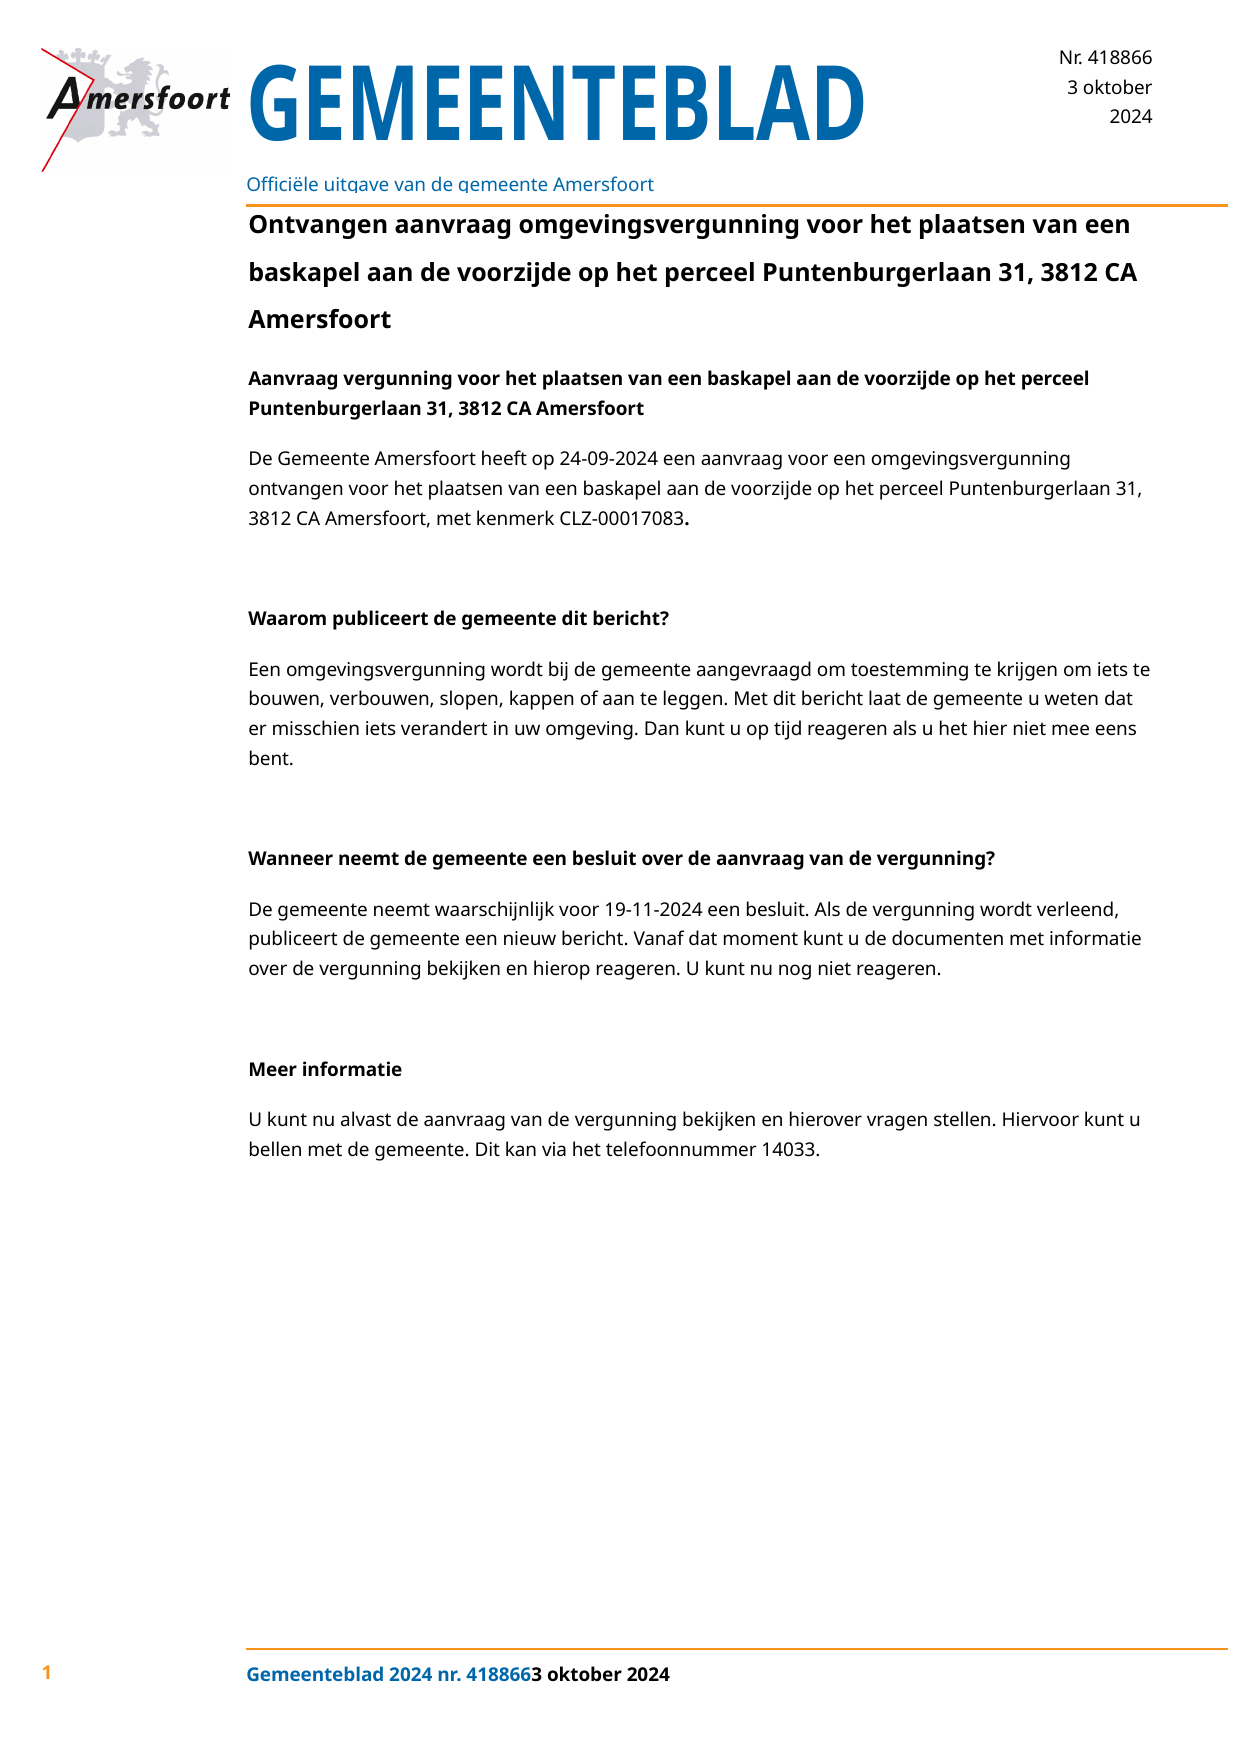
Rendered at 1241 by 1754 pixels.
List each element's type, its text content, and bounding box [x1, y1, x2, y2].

text U kunt nu alvast de aanvraag van de vergunning bekijken en hierover vragen stellen. Hiervoor kunt u bellen met de gemeente. Dit kan via het telefoonnummer 14033. [248, 1106, 1152, 1162]
text Een omgevingsvergunning wordt bij de gemeente aangevraagd om toestemming te krijgen om iets te bouwen, verbouwen, slopen, kappen of aan te leggen. Met dit bericht laat de gemeente u weten dat er misschien iets verandert in uw omgeving. Dan kunt u op tijd reageren als u het hier niet mee eens bent. [248, 656, 1152, 770]
picture [41, 47, 231, 172]
text Aanvraag vergunning voor het plaatsen van een baskapel aan de voorzijde op het perceel Puntenburgerlaan 31, 3812 CA Amersfoort [248, 366, 1152, 421]
text Wanneer neemt de gemeente een besluit over de aanvraag van de vergunning? [248, 846, 1152, 871]
text Meer informatie [248, 1056, 1152, 1082]
text Ontvangen aanvraag omgevingsvergunning voor het plaatsen van een baskapel aan de voorzijde op het perceel Puntenburgerlaan 31, 3812 CA Amersfoort [248, 207, 1152, 336]
text Waarom publiceert de gemeente dit bericht? [248, 606, 1152, 631]
text De gemeente neemt waarschijnlijk voor 19-11-2024 een besluit. Als de vergunning wordt verleend, publiceert de gemeente een nieuw bericht. Vanaf dat moment kunt u de documenten met informatie over de vergunning bekijken en hierop reageren. U kunt nu nog niet reageren. [248, 896, 1152, 981]
text De Gemeente Amersfoort heeft op 24-09-2024 een aanvraag voor een omgevingsvergunning ontvangen voor het plaatsen van een baskapel aan de voorzijde op het perceel Puntenburgerlaan 31, 3812 CA Amersfoort, met kenmerk CLZ-00017083. [248, 446, 1152, 530]
